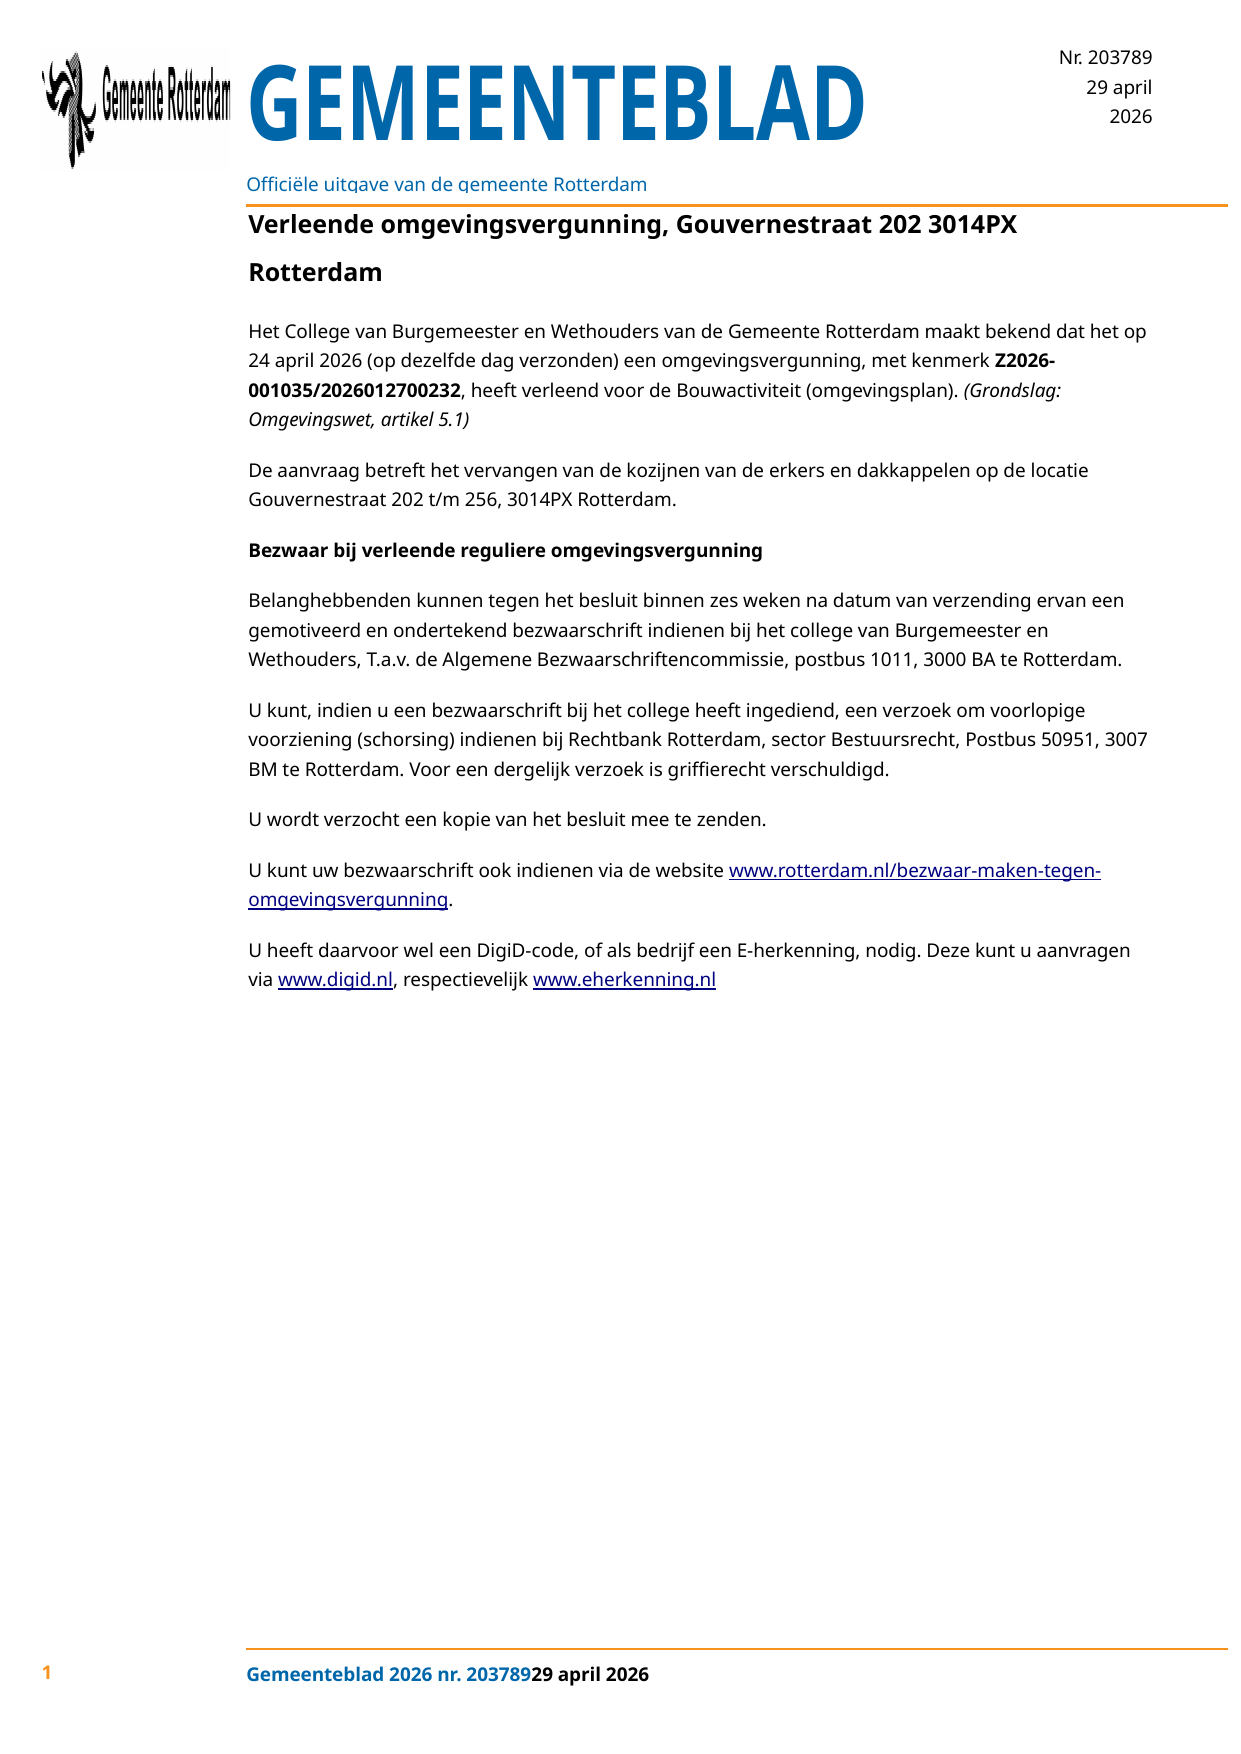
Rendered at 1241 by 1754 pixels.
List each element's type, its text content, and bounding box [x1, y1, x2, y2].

text U wordt verzocht een kopie van het besluit mee te zenden. [248, 807, 1152, 832]
text De aanvraag betreft het vervangen van de kozijnen van de erkers en dakkappelen op de locatie Gouvernestraat 202 t/m 256, 3014PX Rotterdam. [248, 457, 1152, 512]
text Belanghebbenden kunnen tegen het besluit binnen zes weken na datum van verzending ervan een gemotiveerd en ondertekend bezwaarschrift indienen bij het college van Burgemeester en Wethouders, T.a.v. de Algemene Bezwaarschriftencommissie, postbus 1011, 3000 BA te Rotterdam. [248, 587, 1152, 672]
text U heeft daarvoor wel een DigiD-code, of als bedrijf een E-herkenning, nodig. Deze kunt u aanvragen via www.digid.nl, respectievelijk www.eherkenning.nl [248, 937, 1152, 992]
text U kunt, indien u een bezwaarschrift bij het college heeft ingediend, een verzoek om voorlopige voorziening (schorsing) indienen bij Rechtbank Rotterdam, sector Bestuursrecht, Postbus 50951, 3007 BM te Rotterdam. Voor een dergelijk verzoek is griffierecht verschuldigd. [248, 697, 1152, 782]
picture [41, 47, 231, 172]
text Verleende omgevingsvergunning, Gouvernestraat 202 3014PX Rotterdam [248, 207, 1152, 288]
text Het College van Burgemeester en Wethouders van de Gemeente Rotterdam maakt bekend dat het op 24 april 2026 (op dezelfde dag verzonden) een omgevingsvergunning, met kenmerk Z2026-001035/2026012700232, heeft verleend voor de Bouwactiviteit (omgevingsplan). (Grondslag: Omgevingswet, artikel 5.1) [248, 318, 1152, 432]
text U kunt uw bezwaarschrift ook indienen via de website www.rotterdam.nl/bezwaar-maken-tegen-omgevingsvergunning. [248, 857, 1152, 912]
text Bezwaar bij verleende reguliere omgevingsvergunning [248, 537, 1152, 563]
